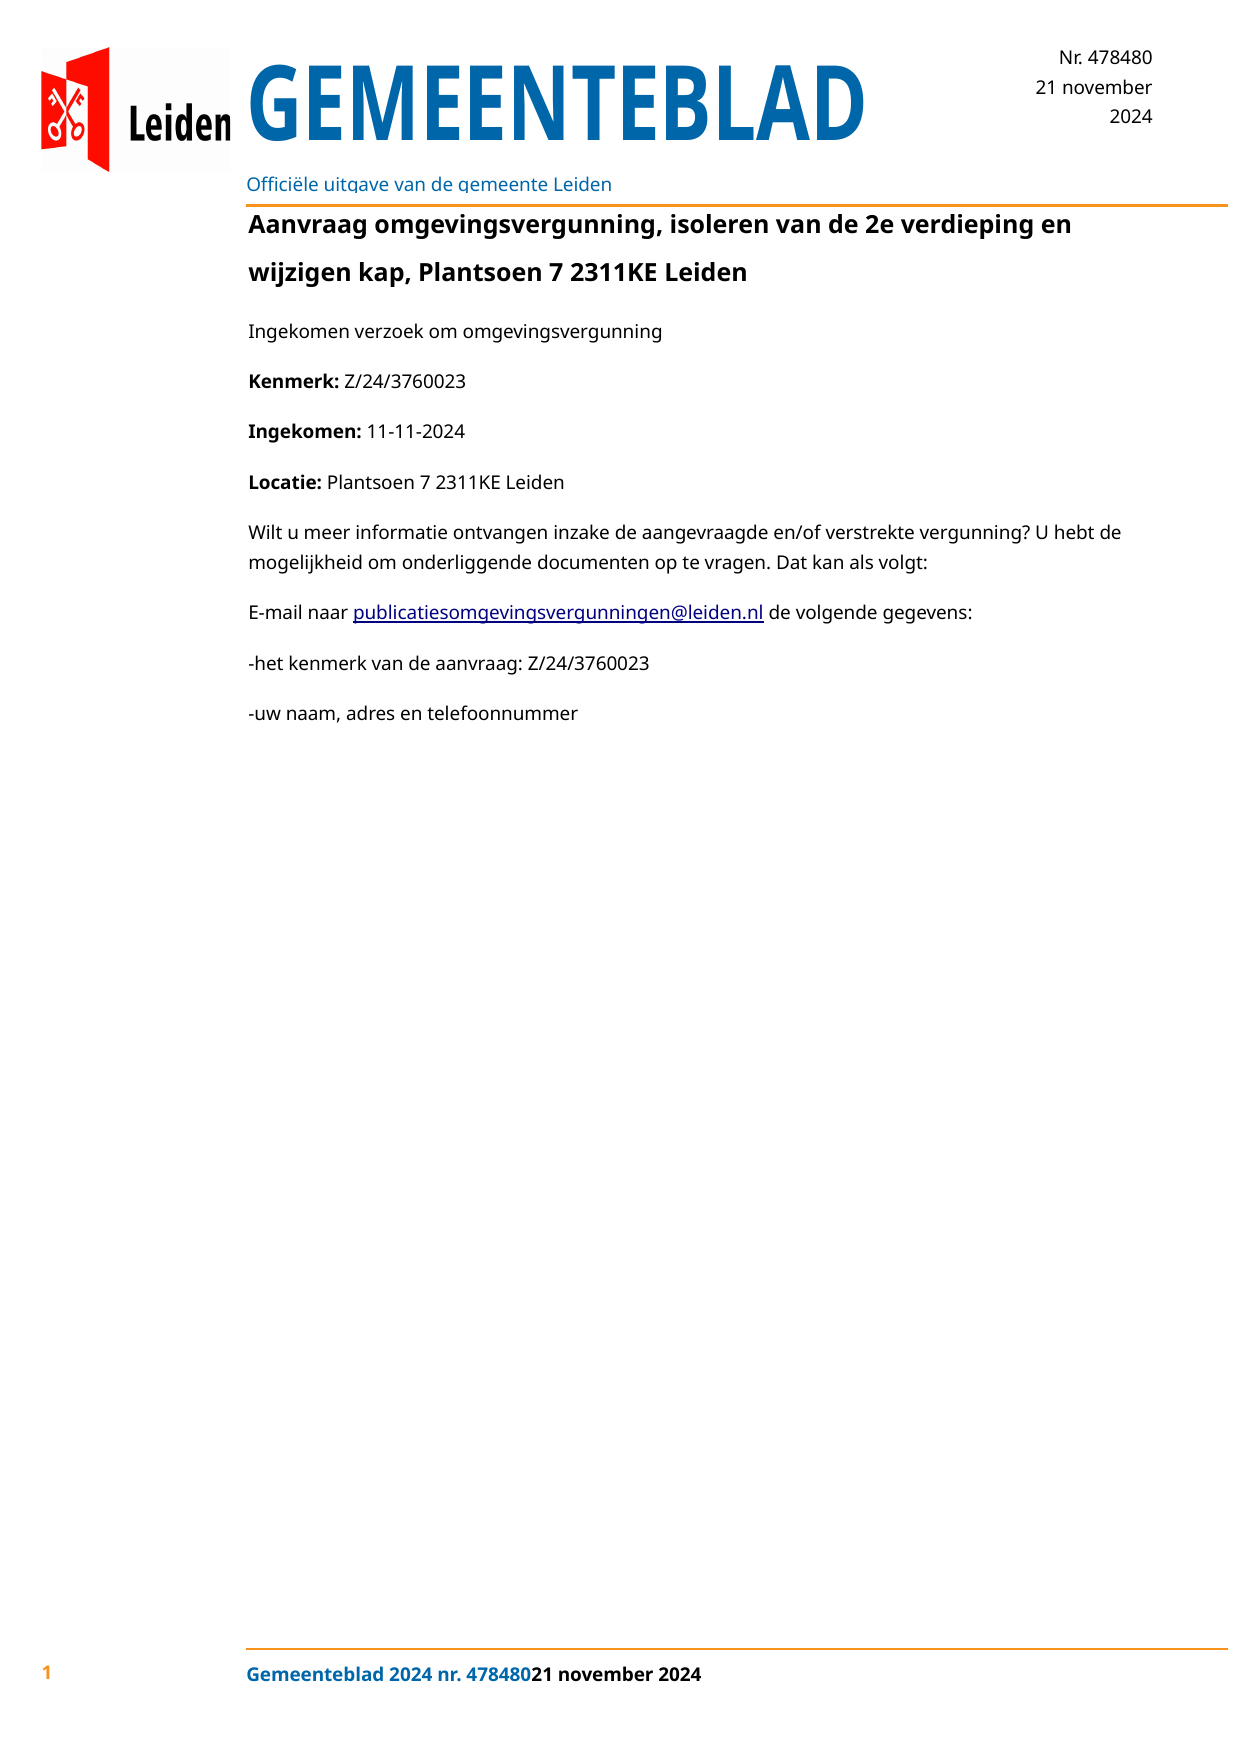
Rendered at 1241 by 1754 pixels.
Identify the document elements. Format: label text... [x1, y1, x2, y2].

text -het kenmerk van de aanvraag: Z/24/3760023 [248, 650, 1152, 676]
text -uw naam, adres en telefoonnummer [248, 700, 1152, 726]
text Ingekomen: 11-11-2024 [248, 419, 1152, 444]
text E-mail naar publicatiesomgevingsvergunningen@leiden.nl de volgende gegevens: [248, 599, 1152, 625]
text Kenmerk: Z/24/3760023 [248, 368, 1152, 394]
text Wilt u meer informatie ontvangen inzake de aangevraagde en/of verstrekte vergunning? U hebt de mogelijkheid om onderliggende documenten op te vragen. Dat kan als volgt: [248, 519, 1152, 575]
text Ingekomen verzoek om omgevingsvergunning [248, 318, 1152, 344]
text Aanvraag omgevingsvergunning, isoleren van de 2e verdieping en wijzigen kap, Plantsoen 7 2311KE Leiden [248, 207, 1152, 288]
picture [41, 47, 231, 172]
text Locatie: Plantsoen 7 2311KE Leiden [248, 469, 1152, 495]
